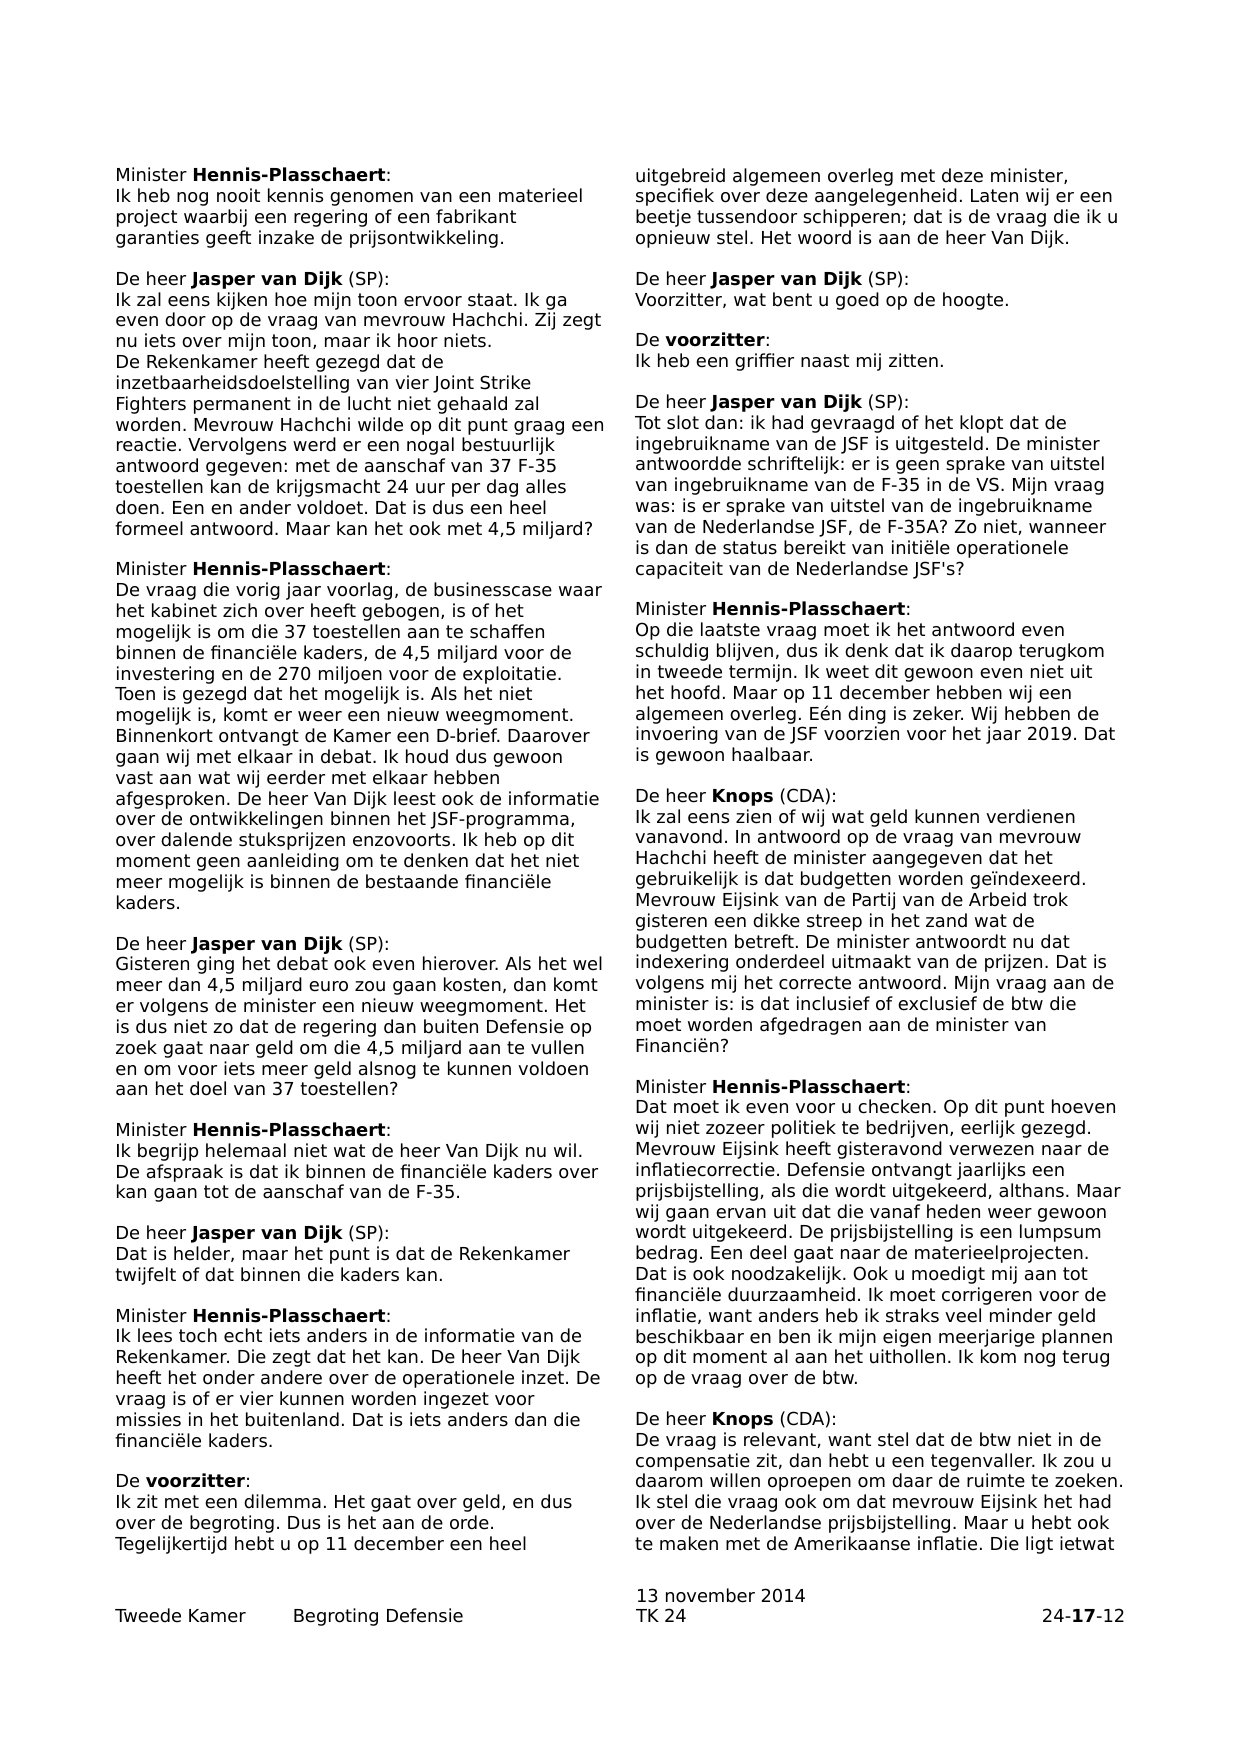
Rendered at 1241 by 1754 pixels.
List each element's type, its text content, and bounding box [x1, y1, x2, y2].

text De heer Jasper van Dijk (SP): [115, 1223, 605, 1244]
text Dat moet ik even voor u checken. Op dit punt hoeven wij niet zozeer politiek te bedrijven, eerlijk gezegd. Mevrouw Eijsink heeft gisteravond verwezen naar de inflatiecorrectie. Defensie ontvangt jaarlijks een prijsbijstelling, als die wordt uitgekeerd, althans. Maar wij gaan ervan uit dat die vanaf heden weer gewoon wordt uitgekeerd. De prijsbijstelling is een lumpsum bedrag. Een deel gaat naar de materieelprojecten. Dat is ook noodzakelijk. Ook u moedigt mij aan tot financiële duurzaamheid. Ik moet corrigeren voor de inflatie, want anders heb ik straks veel minder geld beschikbaar en ben ik mijn eigen meerjarige plannen op dit moment al aan het uithollen. Ik kom nog terug op de vraag over de btw. [635, 1097, 1125, 1389]
text De heer Jasper van Dijk (SP): [635, 392, 1125, 412]
text Dat is helder, maar het punt is dat de Rekenkamer twijfelt of dat binnen die kaders kan. [115, 1244, 605, 1286]
text Voorzitter, wat bent u goed op de hoogte. [635, 289, 1125, 310]
text uitgebreid algemeen overleg met deze minister, specifiek over deze aangelegenheid. Laten wij er een beetje tussendoor schipperen; dat is de vraag die ik u opnieuw stel. Het woord is aan de heer Van Dijk. [635, 165, 1125, 249]
text De Rekenkamer heeft gezegd dat de inzetbaarheidsdoelstelling van vier Joint Strike Fighters permanent in de lucht niet gehaald zal worden. Mevrouw Hachchi wilde op dit punt graag een reactie. Vervolgens werd er een nogal bestuurlijk antwoord gegeven: met de aanschaf van 37 F-35 toestellen kan de krijgsmacht 24 uur per dag alles doen. Een en ander voldoet. Dat is dus een heel formeel antwoord. Maar kan het ook met 4,5 miljard? [115, 352, 605, 539]
text Ik zal eens zien of wij wat geld kunnen verdienen vanavond. In antwoord op de vraag van mevrouw Hachchi heeft de minister aangegeven dat het gebruikelijk is dat budgetten worden geïndexeerd. Mevrouw Eijsink van de Partij van de Arbeid trok gisteren een dikke streep in het zand wat de budgetten betreft. De minister antwoordt nu dat indexering onderdeel uitmaakt van de prijzen. Dat is volgens mij het correcte antwoord. Mijn vraag aan de minister is: is dat inclusief of exclusief de btw die moet worden afgedragen aan de minister van Financiën? [635, 806, 1125, 1056]
text De vraag die vorig jaar voorlag, de businesscase waar het kabinet zich over heeft gebogen, is of het mogelijk is om die 37 toestellen aan te schaffen binnen de financiële kaders, de 4,5 miljard voor de investering en de 270 miljoen voor de exploitatie. Toen is gezegd dat het mogelijk is. Als het niet mogelijk is, komt er weer een nieuw weegmoment. Binnenkort ontvangt de Kamer een D-brief. Daarover gaan wij met elkaar in debat. Ik houd dus gewoon vast aan wat wij eerder met elkaar hebben afgesproken. De heer Van Dijk leest ook de informatie over de ontwikkelingen binnen het JSF-programma, over dalende stuksprijzen enzovoorts. Ik heb op dit moment geen aanleiding om te denken dat het niet meer mogelijk is binnen de bestaande financiële kaders. [115, 580, 605, 913]
text Minister Hennis-Plasschaert: [115, 165, 605, 186]
text De heer Jasper van Dijk (SP): [635, 269, 1125, 289]
text Ik zal eens kijken hoe mijn toon ervoor staat. Ik ga even door op de vraag van mevrouw Hachchi. Zij zegt nu iets over mijn toon, maar ik hoor niets. [115, 289, 605, 352]
text Minister Hennis-Plasschaert: [115, 559, 605, 580]
text De heer Knops (CDA): [635, 786, 1125, 806]
text De vraag is relevant, want stel dat de btw niet in de compensatie zit, dan hebt u een tegenvaller. Ik zou u daarom willen oproepen om daar de ruimte te zoeken. Ik stel die vraag ook om dat mevrouw Eijsink het had over de Nederlandse prijsbijstelling. Maar u hebt ook te maken met de Amerikaanse inflatie. Die ligt ietwat [635, 1429, 1125, 1554]
text Ik lees toch echt iets anders in de informatie van de Rekenkamer. Die zegt dat het kan. De heer Van Dijk heeft het onder andere over de operationele inzet. De vraag is of er vier kunnen worden ingezet voor missies in het buitenland. Dat is iets anders dan die financiële kaders. [115, 1326, 605, 1451]
text Minister Hennis-Plasschaert: [635, 1076, 1125, 1097]
text De heer Jasper van Dijk (SP): [115, 268, 605, 289]
text Minister Hennis-Plasschaert: [115, 1306, 605, 1326]
text De heer Knops (CDA): [635, 1409, 1125, 1429]
text Gisteren ging het debat ook even hierover. Als het wel meer dan 4,5 miljard euro zou gaan kosten, dan komt er volgens de minister een nieuw weegmoment. Het is dus niet zo dat de regering dan buiten Defensie op zoek gaat naar geld om die 4,5 miljard aan te vullen en om voor iets meer geld alsnog te kunnen voldoen aan het doel van 37 toestellen? [115, 954, 605, 1100]
text Ik begrijp helemaal niet wat de heer Van Dijk nu wil. De afspraak is dat ik binnen de financiële kaders over kan gaan tot de aanschaf van de F-35. [115, 1141, 605, 1203]
text Minister Hennis-Plasschaert: [115, 1120, 605, 1141]
text Op die laatste vraag moet ik het antwoord even schuldig blijven, dus ik denk dat ik daarop terugkom in tweede termijn. Ik weet dit gewoon even niet uit het hoofd. Maar op 11 december hebben wij een algemeen overleg. Eén ding is zeker. Wij hebben de invoering van de JSF voorzien voor het jaar 2019. Dat is gewoon haalbaar. [635, 620, 1125, 766]
text De voorzitter: [115, 1471, 605, 1492]
text Tot slot dan: ik had gevraagd of het klopt dat de ingebruikname van de JSF is uitgesteld. De minister antwoordde schriftelijk: er is geen sprake van uitstel van ingebruikname van de F-35 in de VS. Mijn vraag was: is er sprake van uitstel van de ingebruikname van de Nederlandse JSF, de F-35A? Zo niet, wanneer is dan de status bereikt van initiële operationele capaciteit van de Nederlandse JSF's? [635, 412, 1125, 579]
text Ik heb nog nooit kennis genomen van een materieel project waarbij een regering of een fabrikant garanties geeft inzake de prijsontwikkeling. [115, 186, 605, 248]
text De voorzitter: [635, 330, 1125, 351]
text Ik heb een griffier naast mij zitten. [635, 351, 1125, 372]
text Minister Hennis-Plasschaert: [635, 599, 1125, 620]
text De heer Jasper van Dijk (SP): [115, 933, 605, 954]
text Ik zit met een dilemma. Het gaat over geld, en dus over de begroting. Dus is het aan de orde. Tegelijkertijd hebt u op 11 december een heel [115, 1492, 605, 1554]
